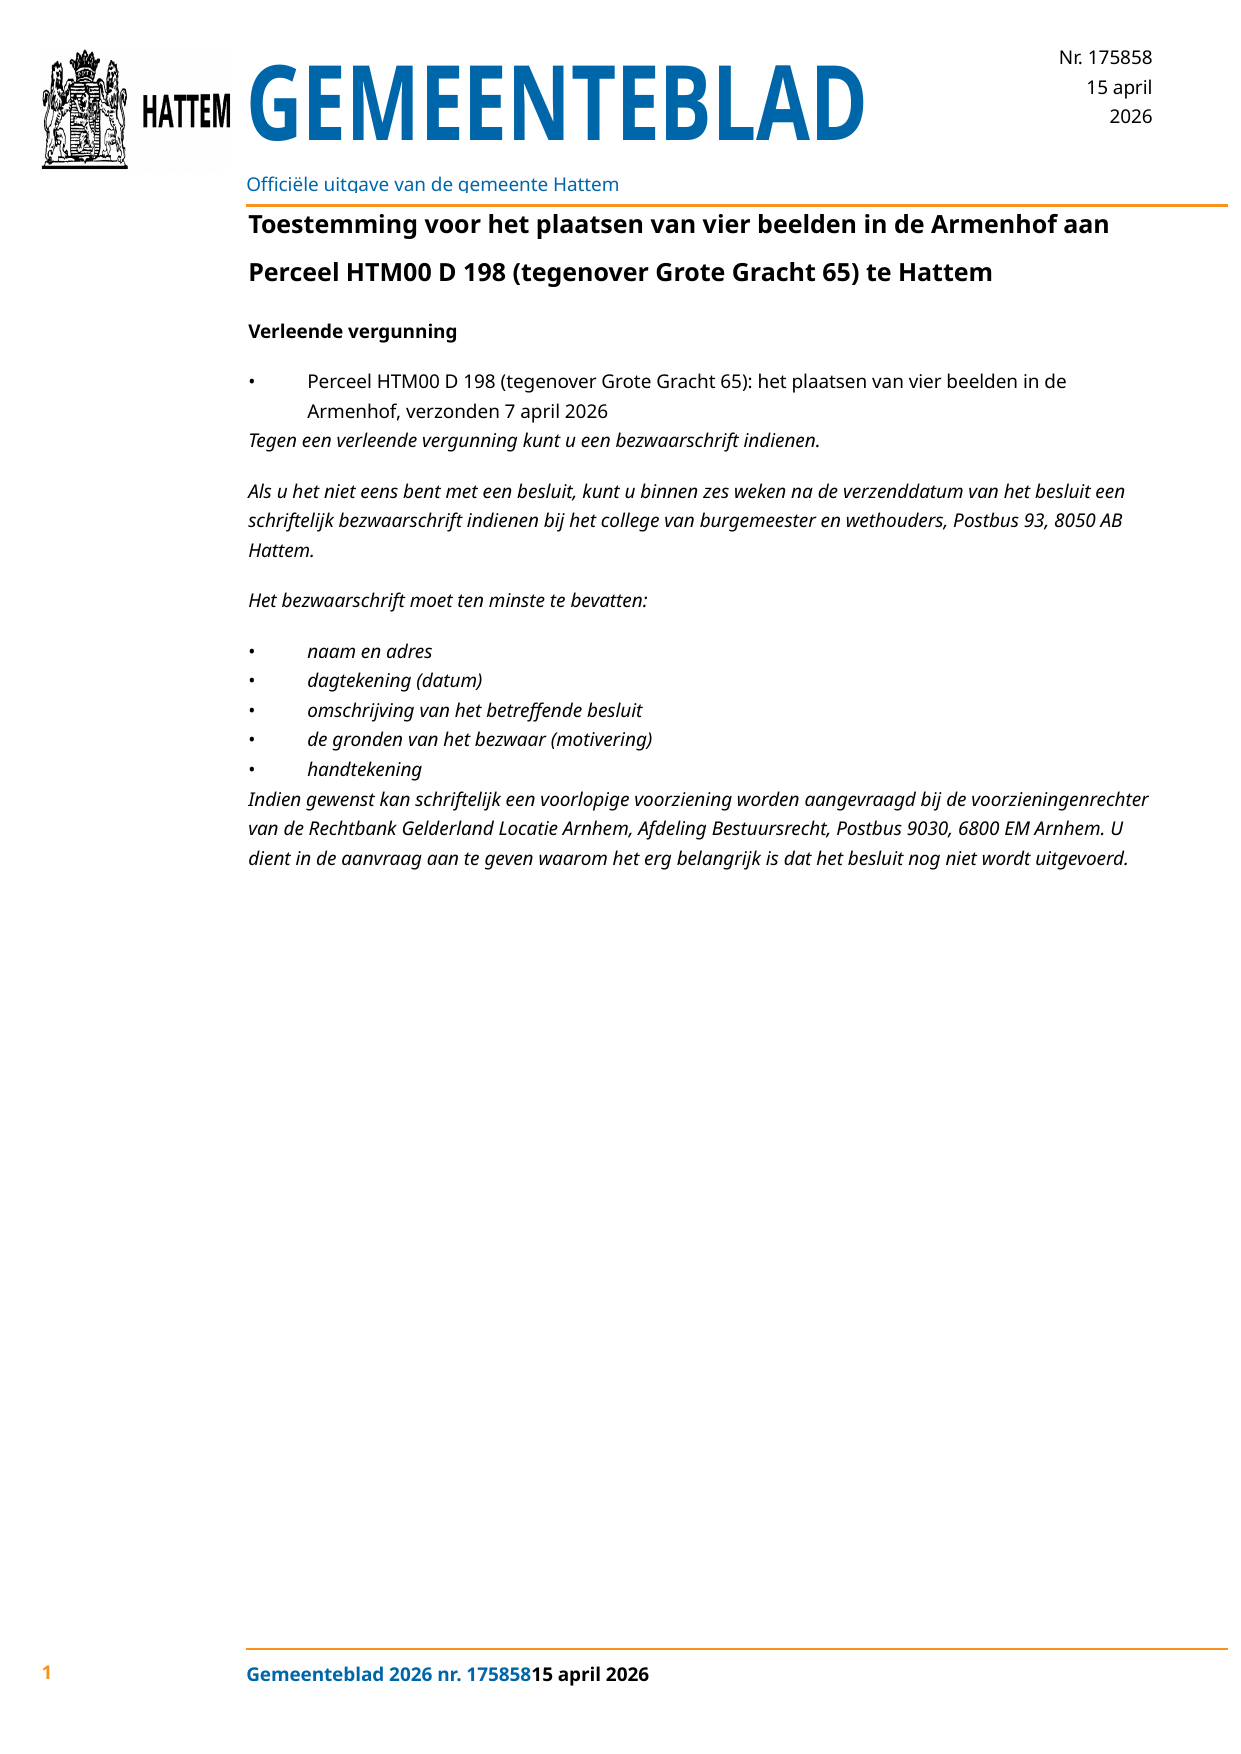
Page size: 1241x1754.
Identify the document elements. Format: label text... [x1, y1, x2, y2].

list naam en adres [248, 638, 1152, 664]
list omschrijving van het betreffende besluit [248, 697, 1152, 723]
text Toestemming voor het plaatsen van vier beelden in de Armenhof aan Perceel HTM00 D 198 (tegenover Grote Gracht 65) te Hattem [248, 207, 1152, 288]
text Indien gewenst kan schriftelijk een voorlopige voorziening worden aangevraagd bij de voorzieningenrechter van de Rechtbank Gelderland Locatie Arnhem, Afdeling Bestuursrecht, Postbus 9030, 6800 EM Arnhem. U dient in de aanvraag aan te geven waarom het erg belangrijk is dat het besluit nog niet wordt uitgevoerd. [248, 786, 1152, 871]
list dagtekening (datum) [248, 667, 1152, 693]
list Perceel HTM00 D 198 (tegenover Grote Gracht 65): het plaatsen van vier beelden in de Armenhof, verzonden 7 april 2026 [248, 368, 1152, 424]
list handtekening [248, 756, 1152, 782]
text Als u het niet eens bent met een besluit, kunt u binnen zes weken na de verzenddatum van het besluit een schriftelijk bezwaarschrift indienen bij het college van burgemeester en wethouders, Postbus 93, 8050 AB Hattem. [248, 478, 1152, 563]
text Het bezwaarschrift moet ten minste te bevatten: [248, 587, 1152, 613]
picture [41, 47, 231, 172]
list de gronden van het bezwaar (motivering) [248, 727, 1152, 752]
text Tegen een verleende vergunning kunt u een bezwaarschrift indienen. [248, 427, 1152, 453]
text Verleende vergunning [248, 318, 1152, 344]
